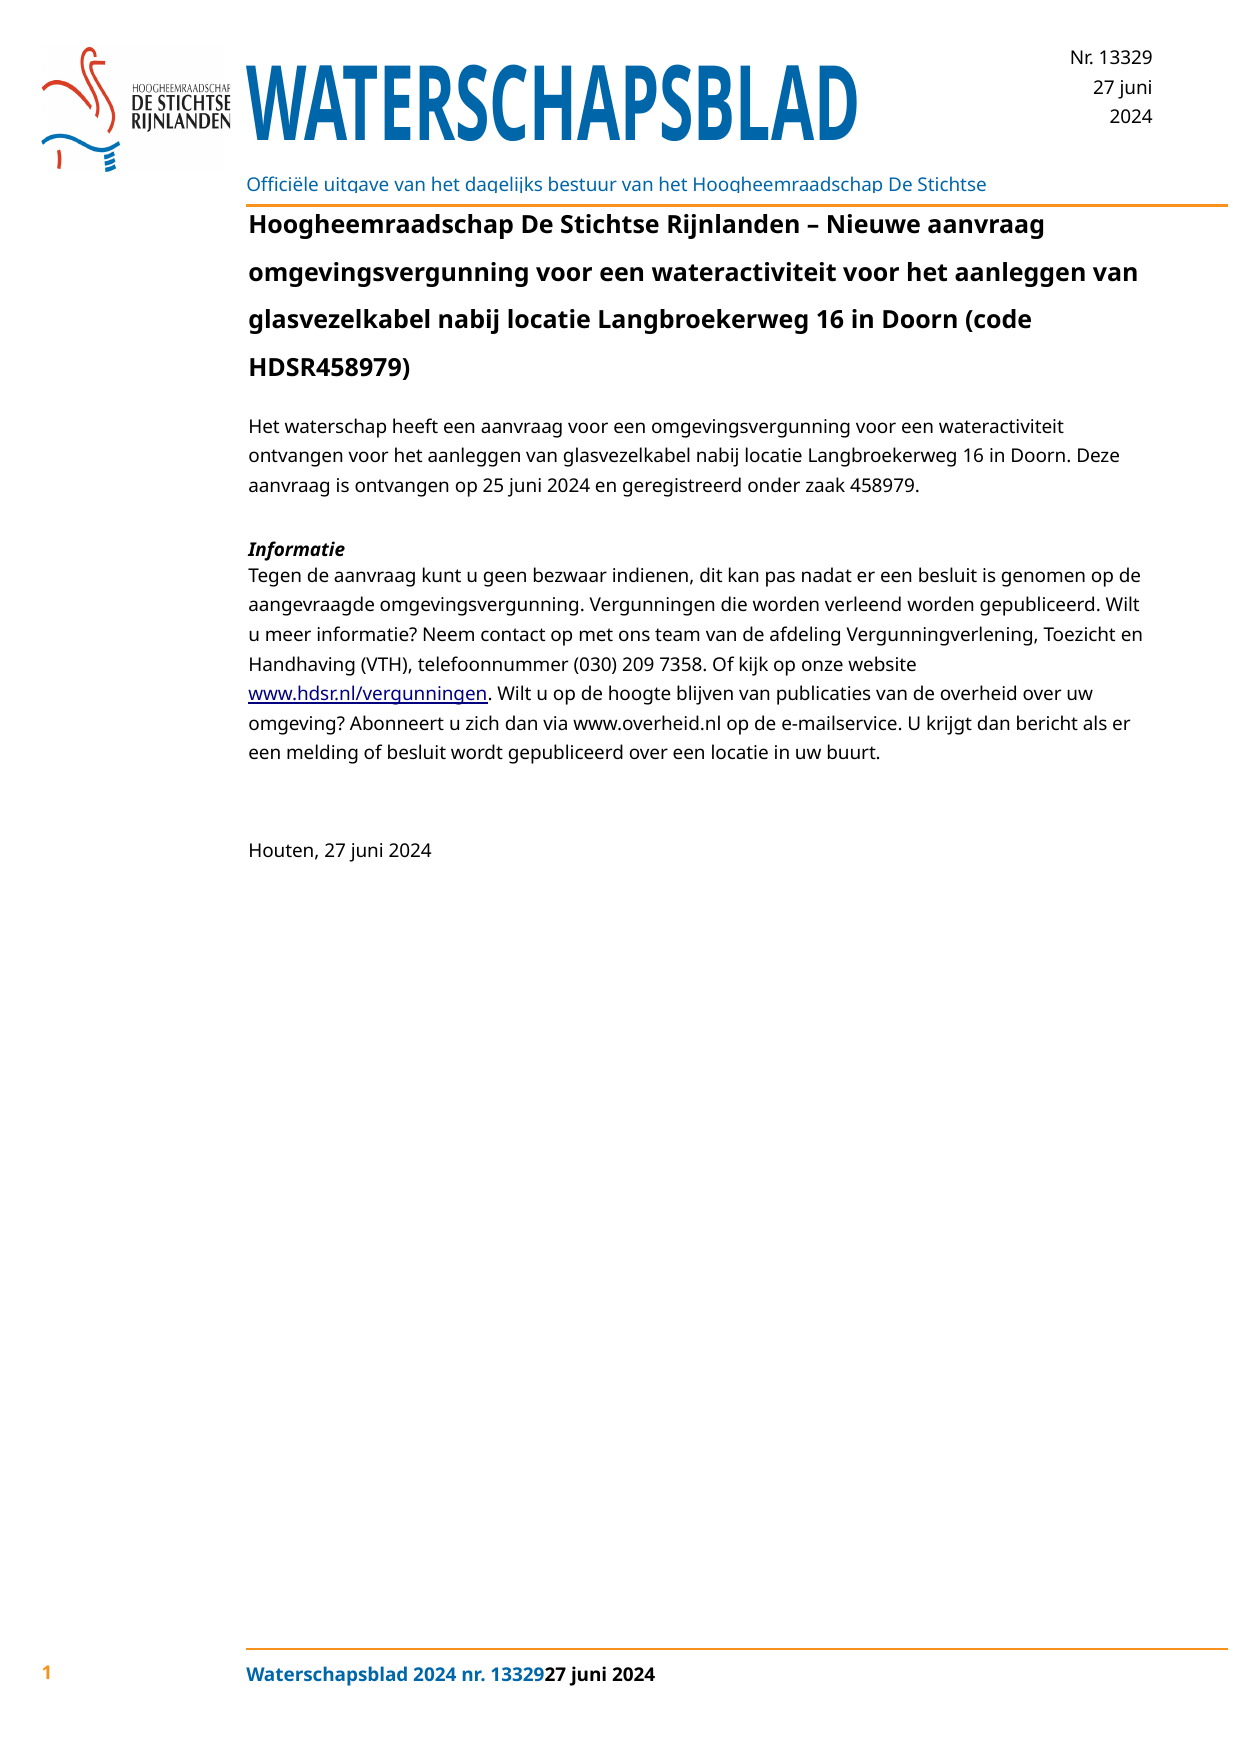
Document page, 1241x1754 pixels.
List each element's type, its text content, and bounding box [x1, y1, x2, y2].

text Tegen de aanvraag kunt u geen bezwaar indienen, dit kan pas nadat er een besluit is genomen op de aangevraagde omgevingsvergunning. Vergunningen die worden verleend worden gepubliceerd. Wilt u meer informatie? Neem contact op met ons team van de afdeling Vergunningverlening, Toezicht en Handhaving (VTH), telefoonnummer (030) 209 7358. Of kijk op onze website www.hdsr.nl/vergunningen. Wilt u op de hoogte blijven van publicaties van de overheid over uw omgeving? Abonneert u zich dan via www.overheid.nl op de e-mailservice. U krijgt dan bericht als er een melding of besluit wordt gepubliceerd over een locatie in uw buurt. [248, 562, 1152, 765]
text Het waterschap heeft een aanvraag voor een omgevingsvergunning voor een wateractiviteit ontvangen voor het aanleggen van glasvezelkabel nabij locatie Langbroekerweg 16 in Doorn. Deze aanvraag is ontvangen op 25 juni 2024 en geregistreerd onder zaak 458979. [248, 413, 1152, 498]
text Hoogheemraadschap De Stichtse Rijnlanden – Nieuwe aanvraag omgevingsvergunning voor een wateractiviteit voor het aanleggen van glasvezelkabel nabij locatie Langbroekerweg 16 in Doorn (code HDSR458979) [248, 207, 1152, 384]
text Houten, 27 juni 2024 [248, 838, 1152, 863]
picture [41, 47, 231, 172]
text Informatie [248, 536, 1152, 562]
